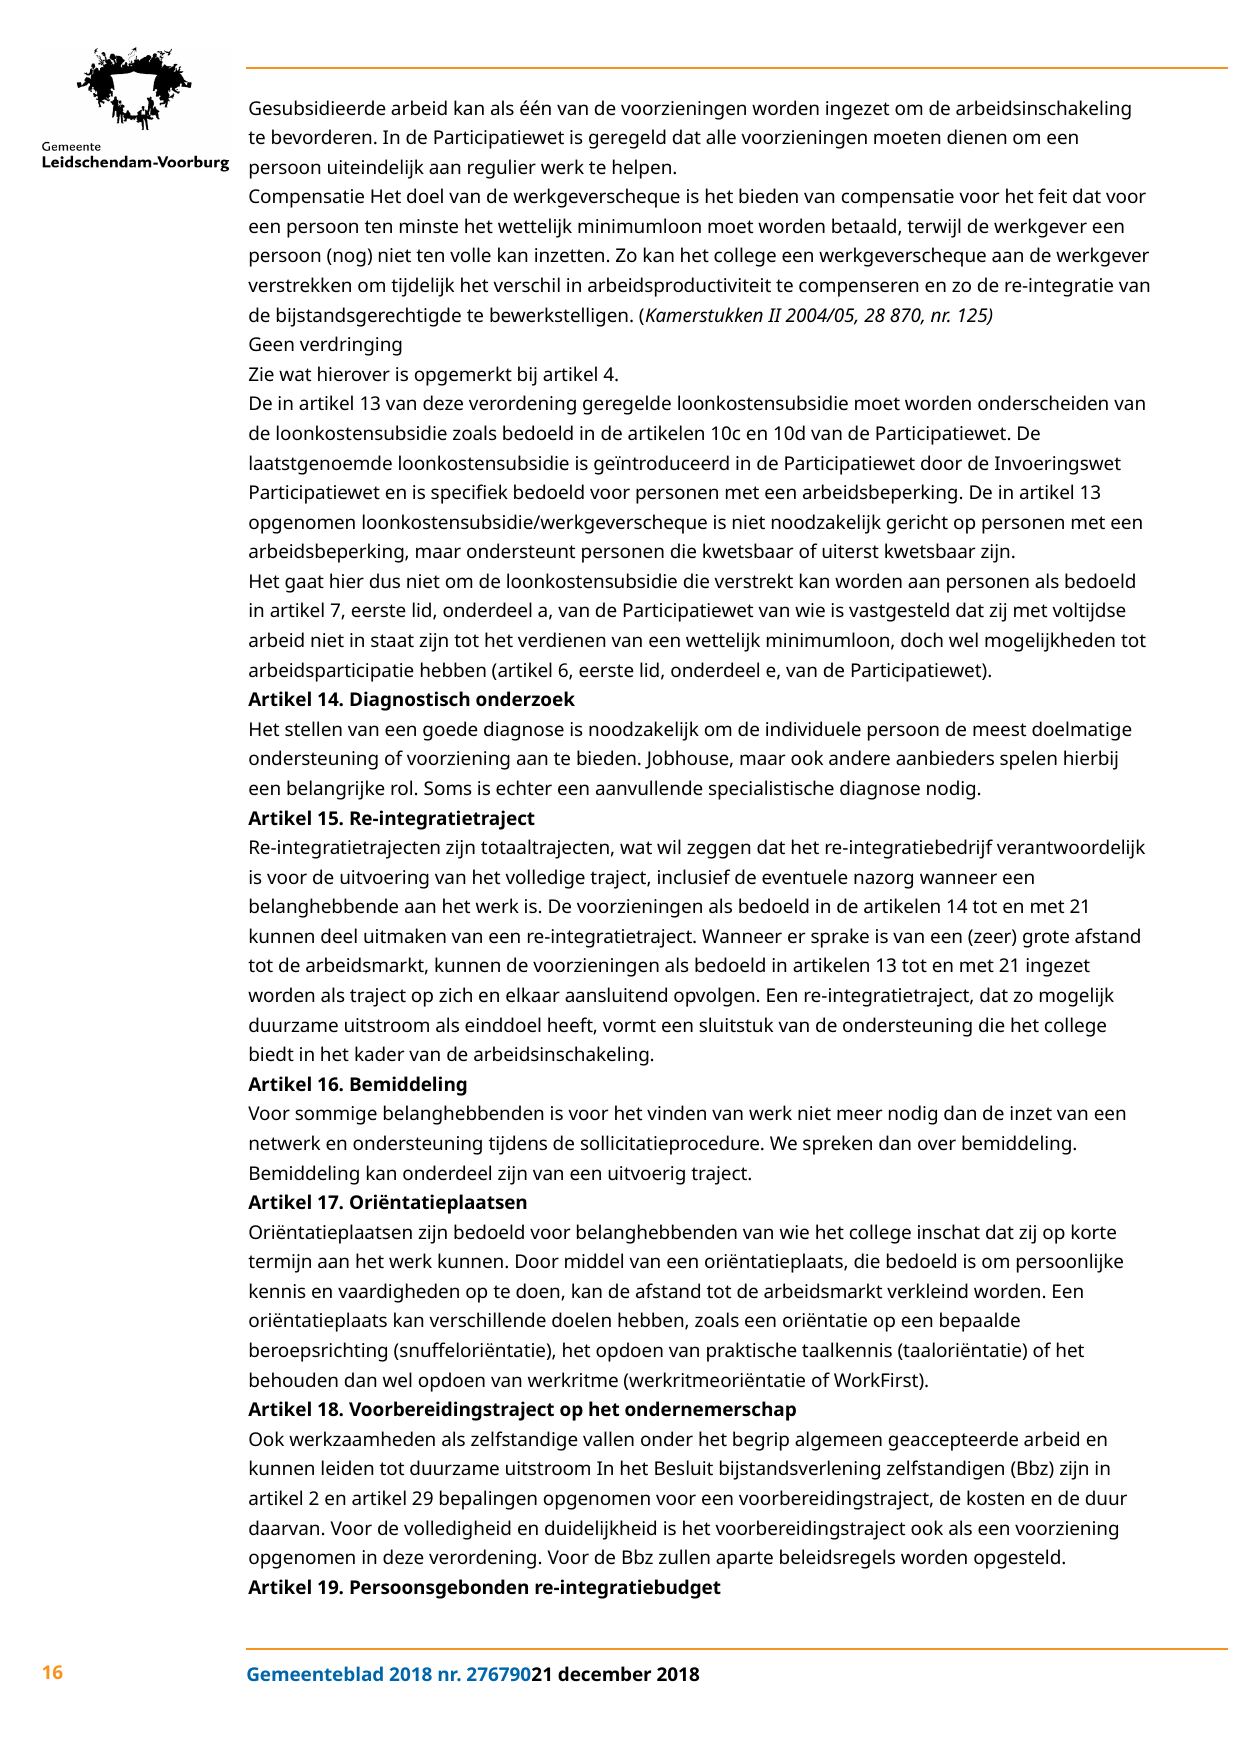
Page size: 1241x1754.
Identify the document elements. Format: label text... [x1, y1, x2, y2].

text Artikel 19. Persoonsgebonden re-integratiebudget [248, 1574, 1152, 1600]
text Geen verdringing [248, 331, 1152, 357]
text De in artikel 13 van deze verordening geregelde loonkostensubsidie moet worden onderscheiden van de loonkostensubsidie zoals bedoeld in de artikelen 10c en 10d van de Participatiewet. De laatstgenoemde loonkostensubsidie is geïntroduceerd in de Participatiewet door de Invoeringswet Participatiewet en is specifiek bedoeld voor personen met een arbeidsbeperking. De in artikel 13 opgenomen loonkostensubsidie/werkgeverscheque is niet noodzakelijk gericht op personen met een arbeidsbeperking, maar ondersteunt personen die kwetsbaar of uiterst kwetsbaar zijn. [248, 391, 1152, 564]
text Oriëntatieplaatsen zijn bedoeld voor belanghebbenden van wie het college inschat dat zij op korte termijn aan het werk kunnen. Door middel van een oriëntatieplaats, die bedoeld is om persoonlijke kennis en vaardigheden op te doen, kan de afstand tot de arbeidsmarkt verkleind worden. Een oriëntatieplaats kan verschillende doelen hebben, zoals een oriëntatie op een bepaalde beroepsrichting (snuffeloriëntatie), het opdoen van praktische taalkennis (taaloriëntatie) of het behouden dan wel opdoen van werkritme (werkritmeoriëntatie of WorkFirst). [248, 1219, 1152, 1393]
text Re-integratietrajecten zijn totaaltrajecten, wat wil zeggen dat het re-integratiebedrijf verantwoordelijk is voor de uitvoering van het volledige traject, inclusief de eventuele nazorg wanneer een belanghebbende aan het werk is. De voorzieningen als bedoeld in de artikelen 14 tot en met 21 kunnen deel uitmaken van een re-integratietraject. Wanneer er sprake is van een (zeer) grote afstand tot de arbeidsmarkt, kunnen de voorzieningen als bedoeld in artikelen 13 tot en met 21 ingezet worden als traject op zich en elkaar aansluitend opvolgen. Een re-integratietraject, dat zo mogelijk duurzame uitstroom als einddoel heeft, vormt een sluitstuk van de ondersteuning die het college biedt in het kader van de arbeidsinschakeling. [248, 834, 1152, 1067]
text Zie wat hierover is opgemerkt bij artikel 4. [248, 361, 1152, 387]
text Gesubsidieerde arbeid kan als één van de voorzieningen worden ingezet om de arbeidsinschakeling te bevorderen. In de Participatiewet is geregeld dat alle voorzieningen moeten dienen om een persoon uiteindelijk aan regulier werk te helpen. [248, 95, 1152, 180]
text Artikel 15. Re-integratietraject [248, 805, 1152, 831]
text Voor sommige belanghebbenden is voor het vinden van werk niet meer nodig dan de inzet van een netwerk en ondersteuning tijdens de sollicitatieprocedure. We spreken dan over bemiddeling. Bemiddeling kan onderdeel zijn van een uitvoerig traject. [248, 1101, 1152, 1186]
text Compensatie Het doel van de werkgeverscheque is het bieden van compensatie voor het feit dat voor een persoon ten minste het wettelijk minimumloon moet worden betaald, terwijl de werkgever een persoon (nog) niet ten volle kan inzetten. Zo kan het college een werkgeverscheque aan de werkgever verstrekken om tijdelijk het verschil in arbeidsproductiviteit te compenseren en zo de re-integratie van de bijstandsgerechtigde te bewerkstelligen. (Kamerstukken II 2004/05, 28 870, nr. 125) [248, 183, 1152, 328]
text Ook werkzaamheden als zelfstandige vallen onder het begrip algemeen geaccepteerde arbeid en kunnen leiden tot duurzame uitstroom In het Besluit bijstandsverlening zelfstandigen (Bbz) zijn in artikel 2 en artikel 29 bepalingen opgenomen voor een voorbereidingstraject, de kosten en de duur daarvan. Voor de volledigheid en duidelijkheid is het voorbereidingstraject ook als een voorziening opgenomen in deze verordening. Voor de Bbz zullen aparte beleidsregels worden opgesteld. [248, 1426, 1152, 1570]
text Artikel 14. Diagnostisch onderzoek [248, 686, 1152, 712]
text Artikel 17. Oriëntatieplaatsen [248, 1189, 1152, 1215]
text Het gaat hier dus niet om de loonkostensubsidie die verstrekt kan worden aan personen als bedoeld in artikel 7, eerste lid, onderdeel a, van de Participatiewet van wie is vastgesteld dat zij met voltijdse arbeid niet in staat zijn tot het verdienen van een wettelijk minimumloon, doch wel mogelijkheden tot arbeidsparticipatie hebben (artikel 6, eerste lid, onderdeel e, van de Participatiewet). [248, 568, 1152, 683]
text Artikel 18. Voorbereidingstraject op het ondernemerschap [248, 1396, 1152, 1422]
text Het stellen van een goede diagnose is noodzakelijk om de individuele persoon de meest doelmatige ondersteuning of voorziening aan te bieden. Jobhouse, maar ook andere aanbieders spelen hierbij een belangrijke rol. Soms is echter een aanvullende specialistische diagnose nodig. [248, 716, 1152, 801]
picture [41, 47, 231, 172]
text Artikel 16. Bemiddeling [248, 1071, 1152, 1097]
